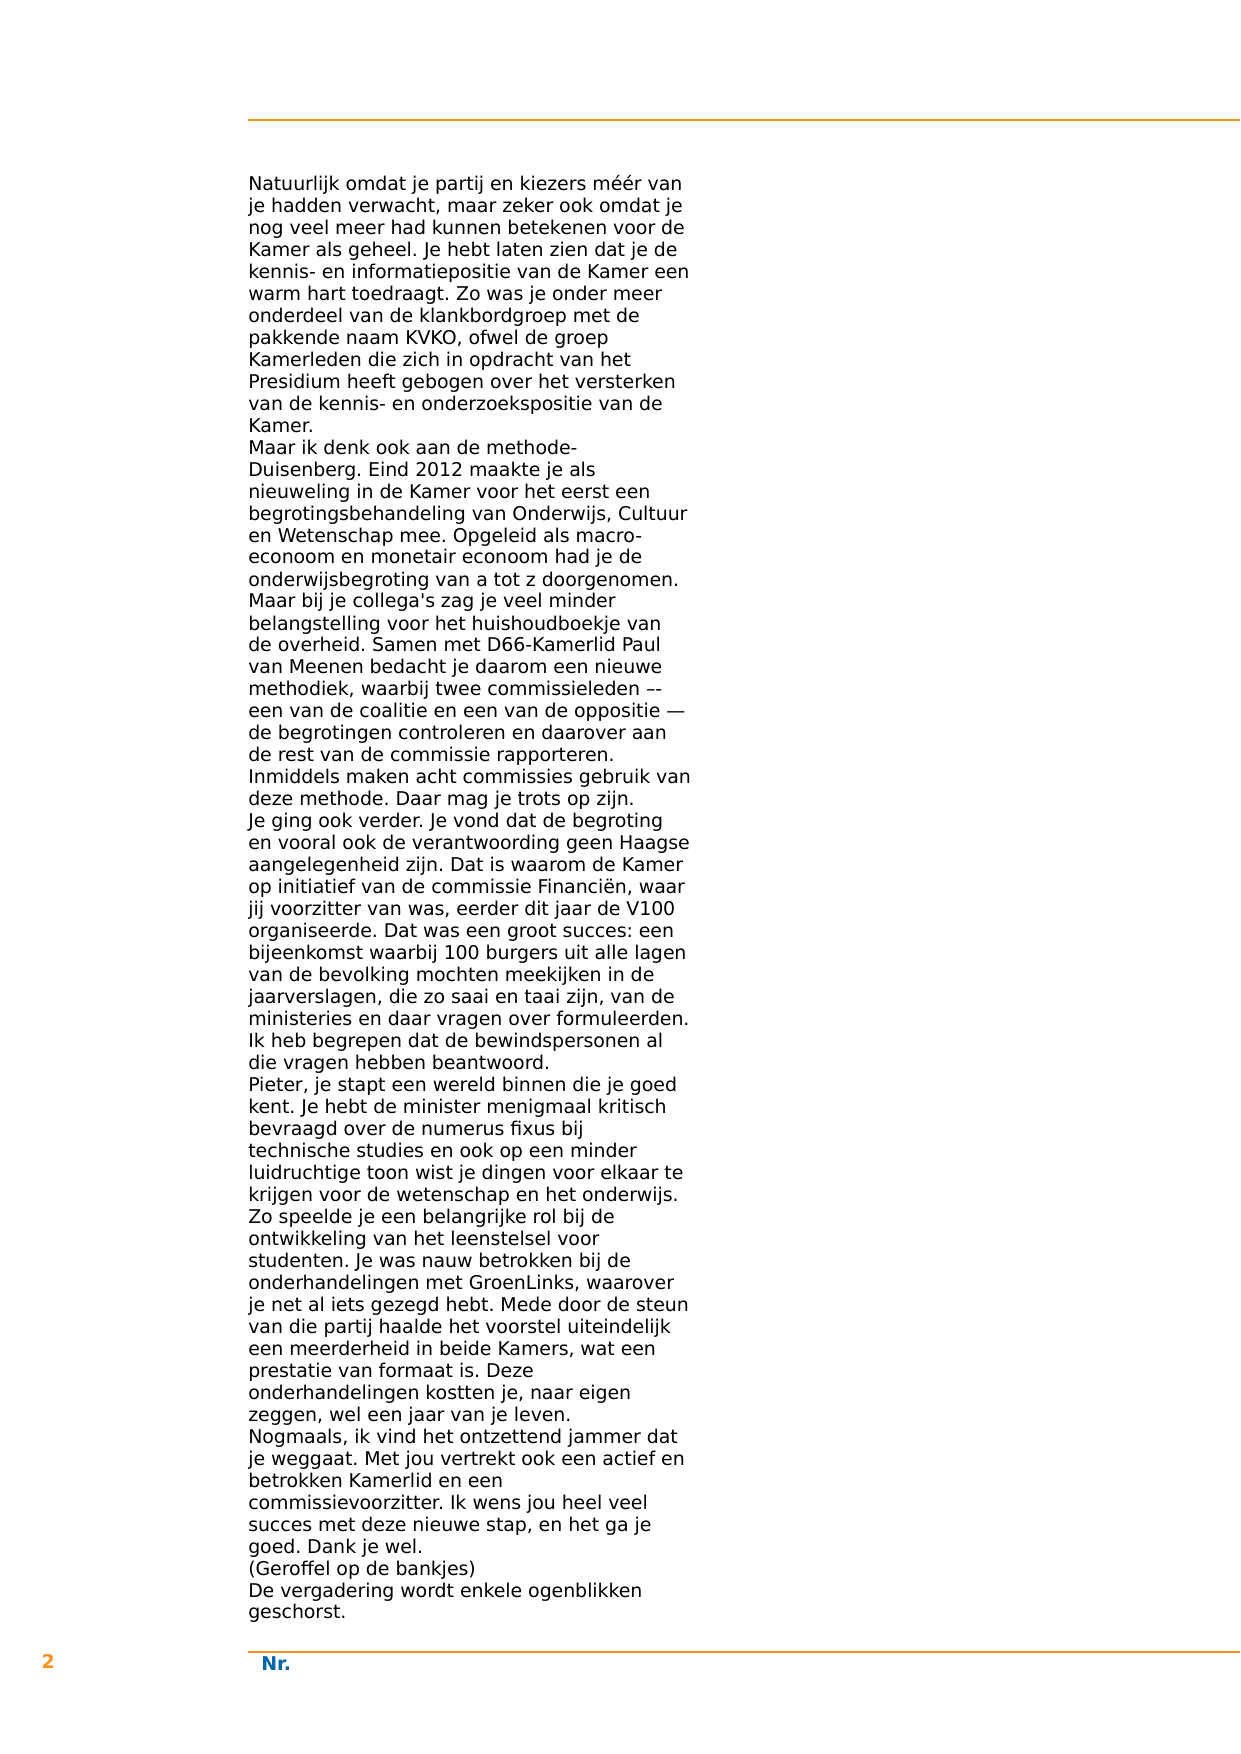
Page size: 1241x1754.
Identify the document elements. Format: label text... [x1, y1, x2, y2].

text Nogmaals, ik vind het ontzettend jammer dat je weggaat. Met jou vertrekt ook een actief en betrokken Kamerlid en een commissievoorzitter. Ik wens jou heel veel succes met deze nieuwe stap, en het ga je goed. Dank je wel. [248, 1426, 691, 1557]
text De vergadering wordt enkele ogenblikken geschorst. [248, 1579, 691, 1623]
text Maar ik denk ook aan de methode-Duisenberg. Eind 2012 maakte je als nieuweling in de Kamer voor het eerst een begrotingsbehandeling van Onderwijs, Cultuur en Wetenschap mee. Opgeleid als macro-econoom en monetair econoom had je de onderwijsbegroting van a tot z doorgenomen. Maar bij je collega's zag je veel minder belangstelling voor het huishoudboekje van de overheid. Samen met D66-Kamerlid Paul van Meenen bedacht je daarom een nieuwe methodiek, waarbij twee commissieleden –- een van de coalitie en een van de oppositie — de begrotingen controleren en daarover aan de rest van de commissie rapporteren. Inmiddels maken acht commissies gebruik van deze methode. Daar mag je trots op zijn. [248, 437, 691, 810]
text Natuurlijk omdat je partij en kiezers méér van je hadden verwacht, maar zeker ook omdat je nog veel meer had kunnen betekenen voor de Kamer als geheel. Je hebt laten zien dat je de kennis- en informatiepositie van de Kamer een warm hart toedraagt. Zo was je onder meer onderdeel van de klankbordgroep met de pakkende naam KVKO, ofwel de groep Kamerleden die zich in opdracht van het Presidium heeft gebogen over het versterken van de kennis- en onderzoekspositie van de Kamer. [248, 173, 691, 437]
text Je ging ook verder. Je vond dat de begroting en vooral ook de verantwoording geen Haagse aangelegenheid zijn. Dat is waarom de Kamer op initiatief van de commissie Financiën, waar jij voorzitter van was, eerder dit jaar de V100 organiseerde. Dat was een groot succes: een bijeenkomst waarbij 100 burgers uit alle lagen van de bevolking mochten meekijken in de jaarverslagen, die zo saai en taai zijn, van de ministeries en daar vragen over formuleerden. Ik heb begrepen dat de bewindspersonen al die vragen hebben beantwoord. [248, 810, 691, 1074]
text (Geroffel op de bankjes) [248, 1557, 691, 1579]
text Pieter, je stapt een wereld binnen die je goed kent. Je hebt de minister menigmaal kritisch bevraagd over de numerus fixus bij technische studies en ook op een minder luidruchtige toon wist je dingen voor elkaar te krijgen voor de wetenschap en het onderwijs. Zo speelde je een belangrijke rol bij de ontwikkeling van het leenstelsel voor studenten. Je was nauw betrokken bij de onderhandelingen met GroenLinks, waarover je net al iets gezegd hebt. Mede door de steun van die partij haalde het voorstel uiteindelijk een meerderheid in beide Kamers, wat een prestatie van formaat is. Deze onderhandelingen kostten je, naar eigen zeggen, wel een jaar van je leven. [248, 1074, 691, 1426]
